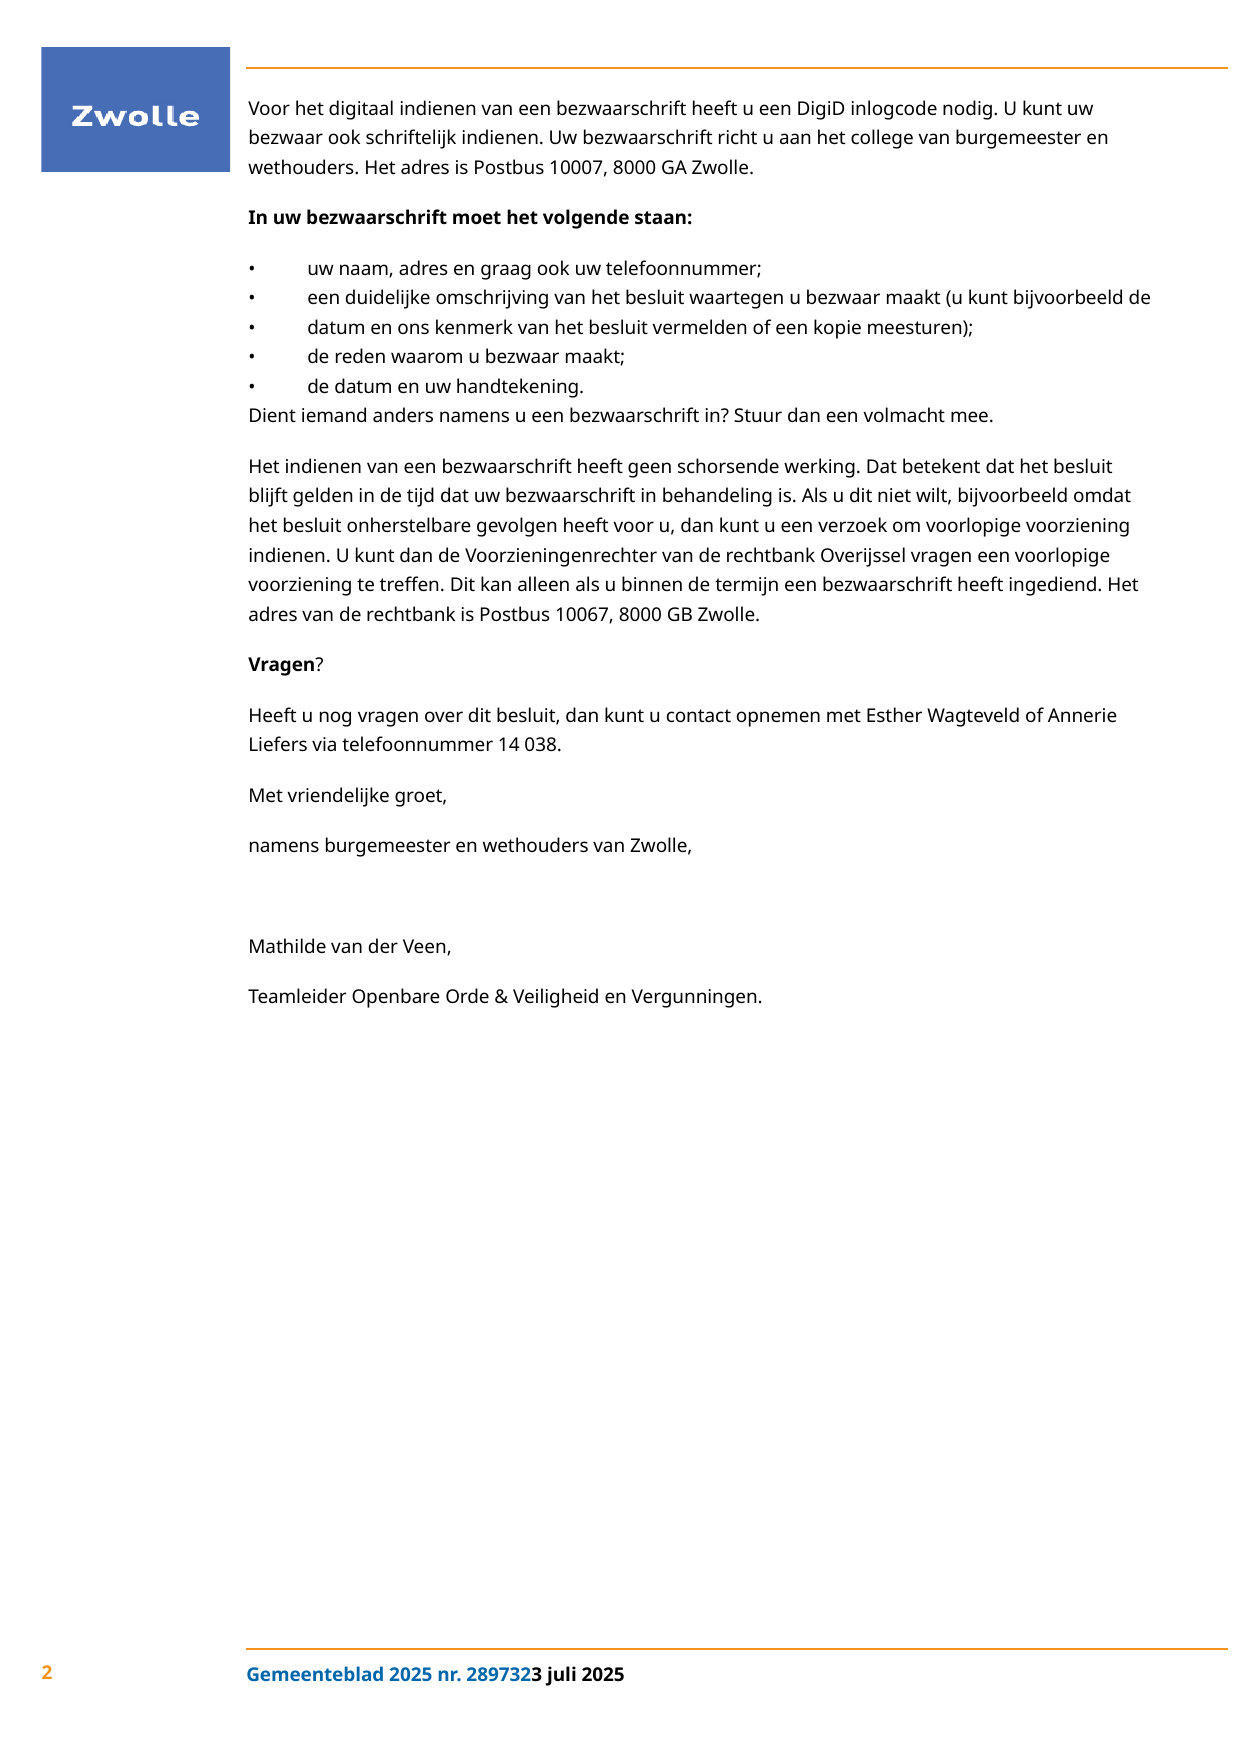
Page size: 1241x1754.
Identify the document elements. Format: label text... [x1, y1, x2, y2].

text Vragen? [248, 651, 1152, 677]
text Heeft u nog vragen over dit besluit, dan kunt u contact opnemen met Esther Wagteveld of Annerie Liefers via telefoonnummer 14 038. [248, 702, 1152, 757]
text Teamleider Openbare Orde & Veiligheid en Vergunningen. [248, 983, 1152, 1009]
list de datum en uw handtekening. [248, 373, 1152, 399]
list een duidelijke omschrijving van het besluit waartegen u bezwaar maakt (u kunt bijvoorbeeld de [248, 284, 1152, 310]
text Dient iemand anders namens u een bezwaarschrift in? Stuur dan een volmacht mee. [248, 403, 1152, 428]
text Het indienen van een bezwaarschrift heeft geen schorsende werking. Dat betekent dat het besluit blijft gelden in de tijd dat uw bezwaarschrift in behandeling is. Als u dit niet wilt, bijvoorbeeld omdat het besluit onherstelbare gevolgen heeft voor u, dan kunt u een verzoek om voorlopige voorziening indienen. U kunt dan de Voorzieningenrechter van de rechtbank Overijssel vragen een voorlopige voorziening te treffen. Dit kan alleen als u binnen de termijn een bezwaarschrift heeft ingediend. Het adres van de rechtbank is Postbus 10067, 8000 GB Zwolle. [248, 453, 1152, 627]
picture [41, 47, 231, 172]
list datum en ons kenmerk van het besluit vermelden of een kopie meesturen); [248, 314, 1152, 340]
text Mathilde van der Veen, [248, 933, 1152, 959]
text Met vriendelijke groet, [248, 782, 1152, 808]
list uw naam, adres en graag ook uw telefoonnummer; [248, 255, 1152, 281]
text In uw bezwaarschrift moet het volgende staan: [248, 204, 1152, 230]
text namens burgemeester en wethouders van Zwolle, [248, 832, 1152, 858]
text Voor het digitaal indienen van een bezwaarschrift heeft u een DigiD inlogcode nodig. U kunt uw bezwaar ook schriftelijk indienen. Uw bezwaarschrift richt u aan het college van burgemeester en wethouders. Het adres is Postbus 10007, 8000 GA Zwolle. [248, 95, 1152, 180]
list de reden waarom u bezwaar maakt; [248, 343, 1152, 369]
